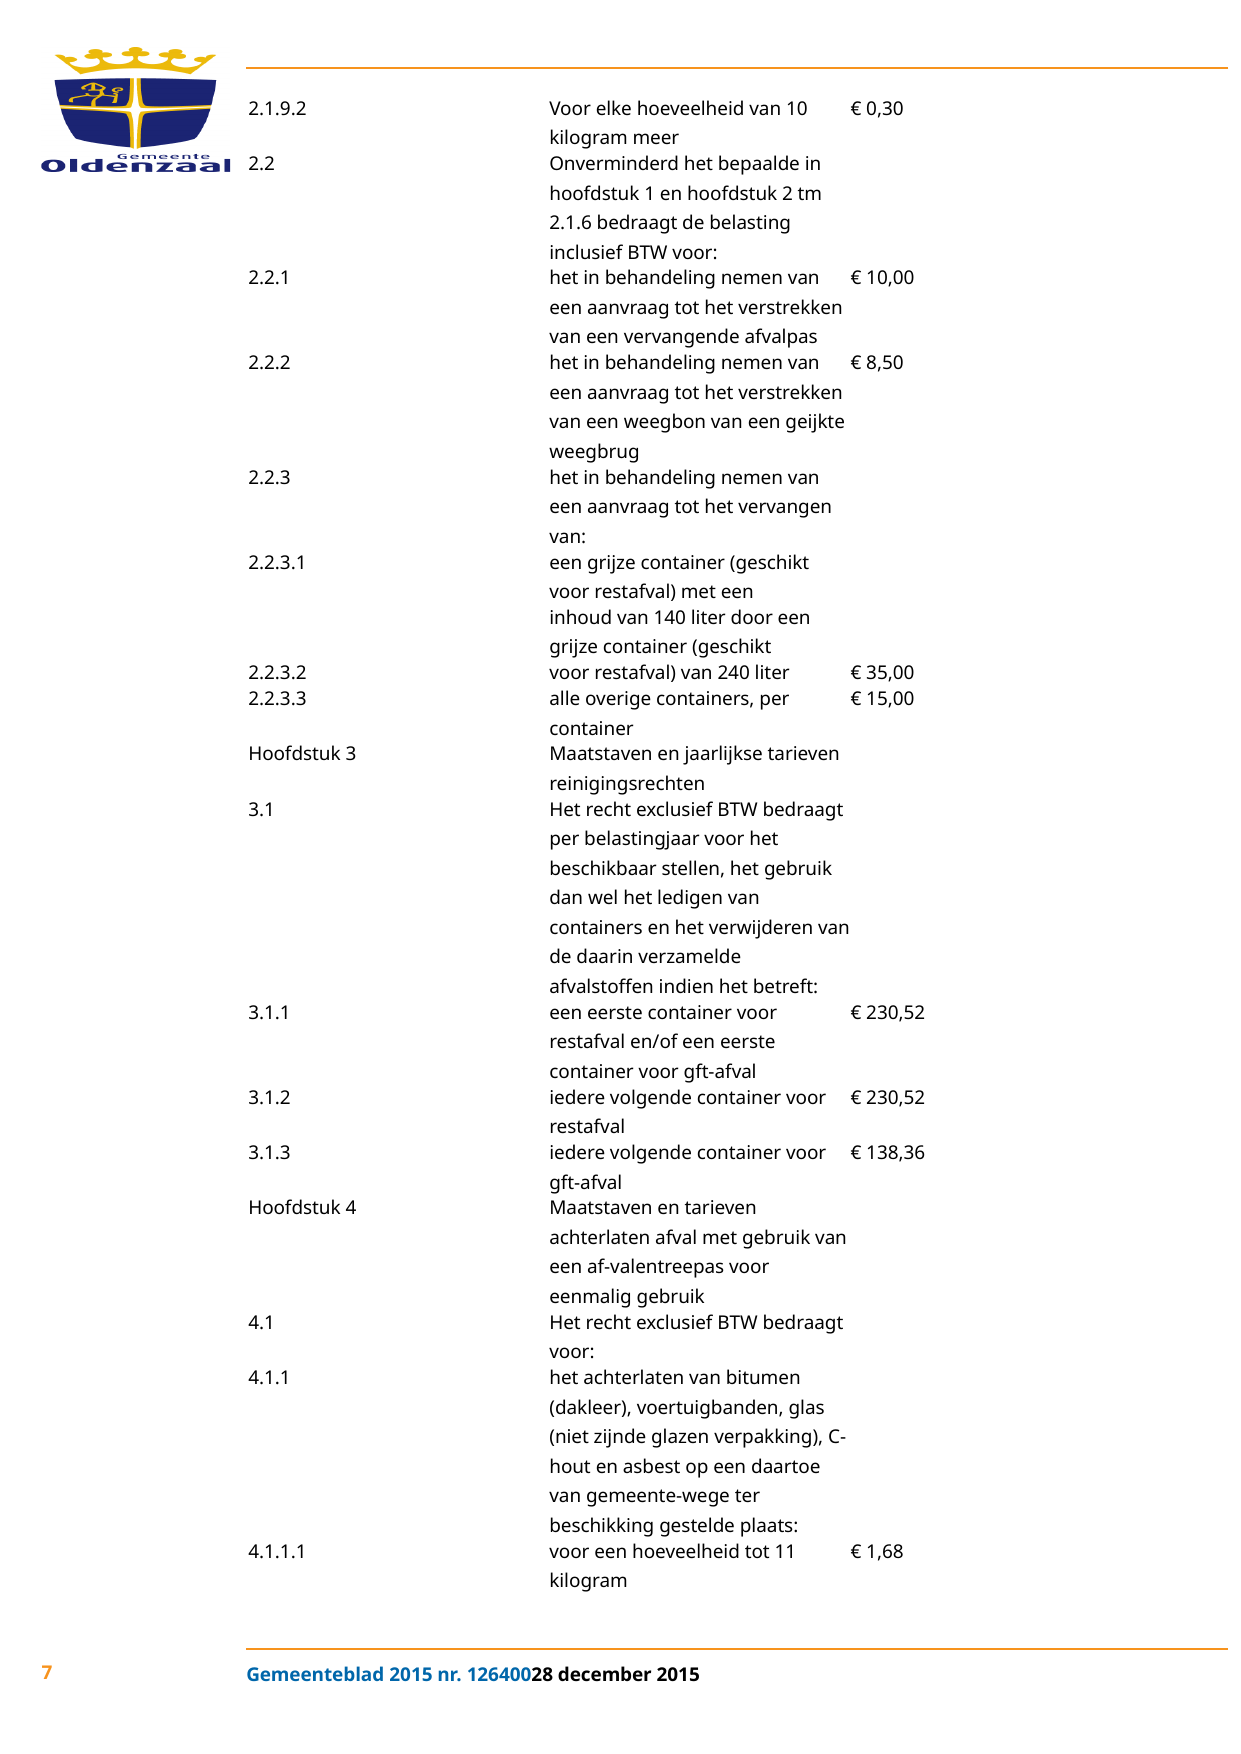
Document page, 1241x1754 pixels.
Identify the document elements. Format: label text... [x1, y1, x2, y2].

table_cell € 230,52 [850, 1084, 1152, 1139]
table_cell het achterlaten van bitumen (dakleer), voertuigbanden, glas (niet zijnde glazen verpakking), C-hout en asbest op een daartoe van gemeente-wege ter beschikking gestelde plaats: [549, 1364, 850, 1538]
table_cell Maatstaven en tarieven achterlaten afval met gebruik van een af-valentreepas voor eenmalig gebruik [549, 1195, 850, 1309]
table_cell € 0,30 [850, 95, 1152, 150]
table_cell Hoofdstuk 4 [248, 1195, 549, 1309]
table_cell Het recht exclusief BTW bedraagt per belastingjaar voor het beschikbaar stellen, het gebruik dan wel het ledigen van containers en het verwijderen van de daarin verzamelde afvalstoffen indien het betreft: [549, 796, 850, 999]
table_cell 2.2.1 [248, 265, 549, 349]
table_cell Maatstaven en jaarlijkse tarieven reinigingsrechten [549, 741, 850, 796]
table_cell 4.1.1.1 [248, 1538, 549, 1593]
table_cell [850, 1195, 1152, 1309]
table_cell Hoofdstuk 3 [248, 741, 549, 796]
table_cell [850, 464, 1152, 549]
table_cell € 138,36 [850, 1139, 1152, 1194]
table_cell 3.1.2 [248, 1084, 549, 1139]
table_cell € 10,00 [850, 265, 1152, 349]
table_cell Het recht exclusief BTW bedraagt voor: [549, 1309, 850, 1364]
table_cell Voor elke hoeveelheid van 10 kilogram meer [549, 95, 850, 150]
table_cell inhoud van 140 liter door een grijze container (geschikt [549, 604, 850, 659]
table_cell alle overige containers, per container [549, 685, 850, 741]
table_cell een grijze container (geschikt voor restafval) met een [549, 549, 850, 604]
table_cell 3.1 [248, 796, 549, 999]
table_cell Onverminderd het bepaalde in hoofdstuk 1 en hoofdstuk 2 tm 2.1.6 bedraagt de belasting inclusief BTW voor: [549, 150, 850, 264]
table_cell [850, 741, 1152, 796]
table_cell 2.2.3.3 [248, 685, 549, 741]
table_cell € 8,50 [850, 350, 1152, 464]
table_cell 2.2.3.1 [248, 549, 549, 604]
table_cell 2.2.3 [248, 464, 549, 549]
table_cell iedere volgende container voor restafval [549, 1084, 850, 1139]
table_cell 2.2.2 [248, 350, 549, 464]
table_cell 4.1.1 [248, 1364, 549, 1538]
table_cell [850, 150, 1152, 264]
table_cell het in behandeling nemen van een aanvraag tot het verstrekken van een vervangende afvalpas [549, 265, 850, 349]
table_cell [850, 796, 1152, 999]
table_cell [850, 604, 1152, 659]
table_cell € 35,00 [850, 660, 1152, 685]
table_cell [248, 604, 549, 659]
table_cell voor restafval) van 240 liter [549, 660, 850, 685]
table_cell 2.1.9.2 [248, 95, 549, 150]
table_cell [850, 549, 1152, 604]
table_cell 2.2 [248, 150, 549, 264]
table_cell [850, 1364, 1152, 1538]
table_cell 4.1 [248, 1309, 549, 1364]
table_cell voor een hoeveelheid tot 11 kilogram [549, 1538, 850, 1593]
table_cell iedere volgende container voor gft-afval [549, 1139, 850, 1194]
table_cell € 15,00 [850, 685, 1152, 741]
table_cell € 1,68 [850, 1538, 1152, 1593]
table_cell het in behandeling nemen van een aanvraag tot het vervangen van: [549, 464, 850, 549]
table_cell 2.2.3.2 [248, 660, 549, 685]
table_cell een eerste container voor restafval en/of een eerste container voor gft-afval [549, 999, 850, 1084]
table_cell 3.1.3 [248, 1139, 549, 1194]
table_cell [850, 1309, 1152, 1364]
table_cell het in behandeling nemen van een aanvraag tot het verstrekken van een weegbon van een geijkte weegbrug [549, 350, 850, 464]
table_cell 3.1.1 [248, 999, 549, 1084]
picture [41, 47, 231, 172]
table_cell € 230,52 [850, 999, 1152, 1084]
